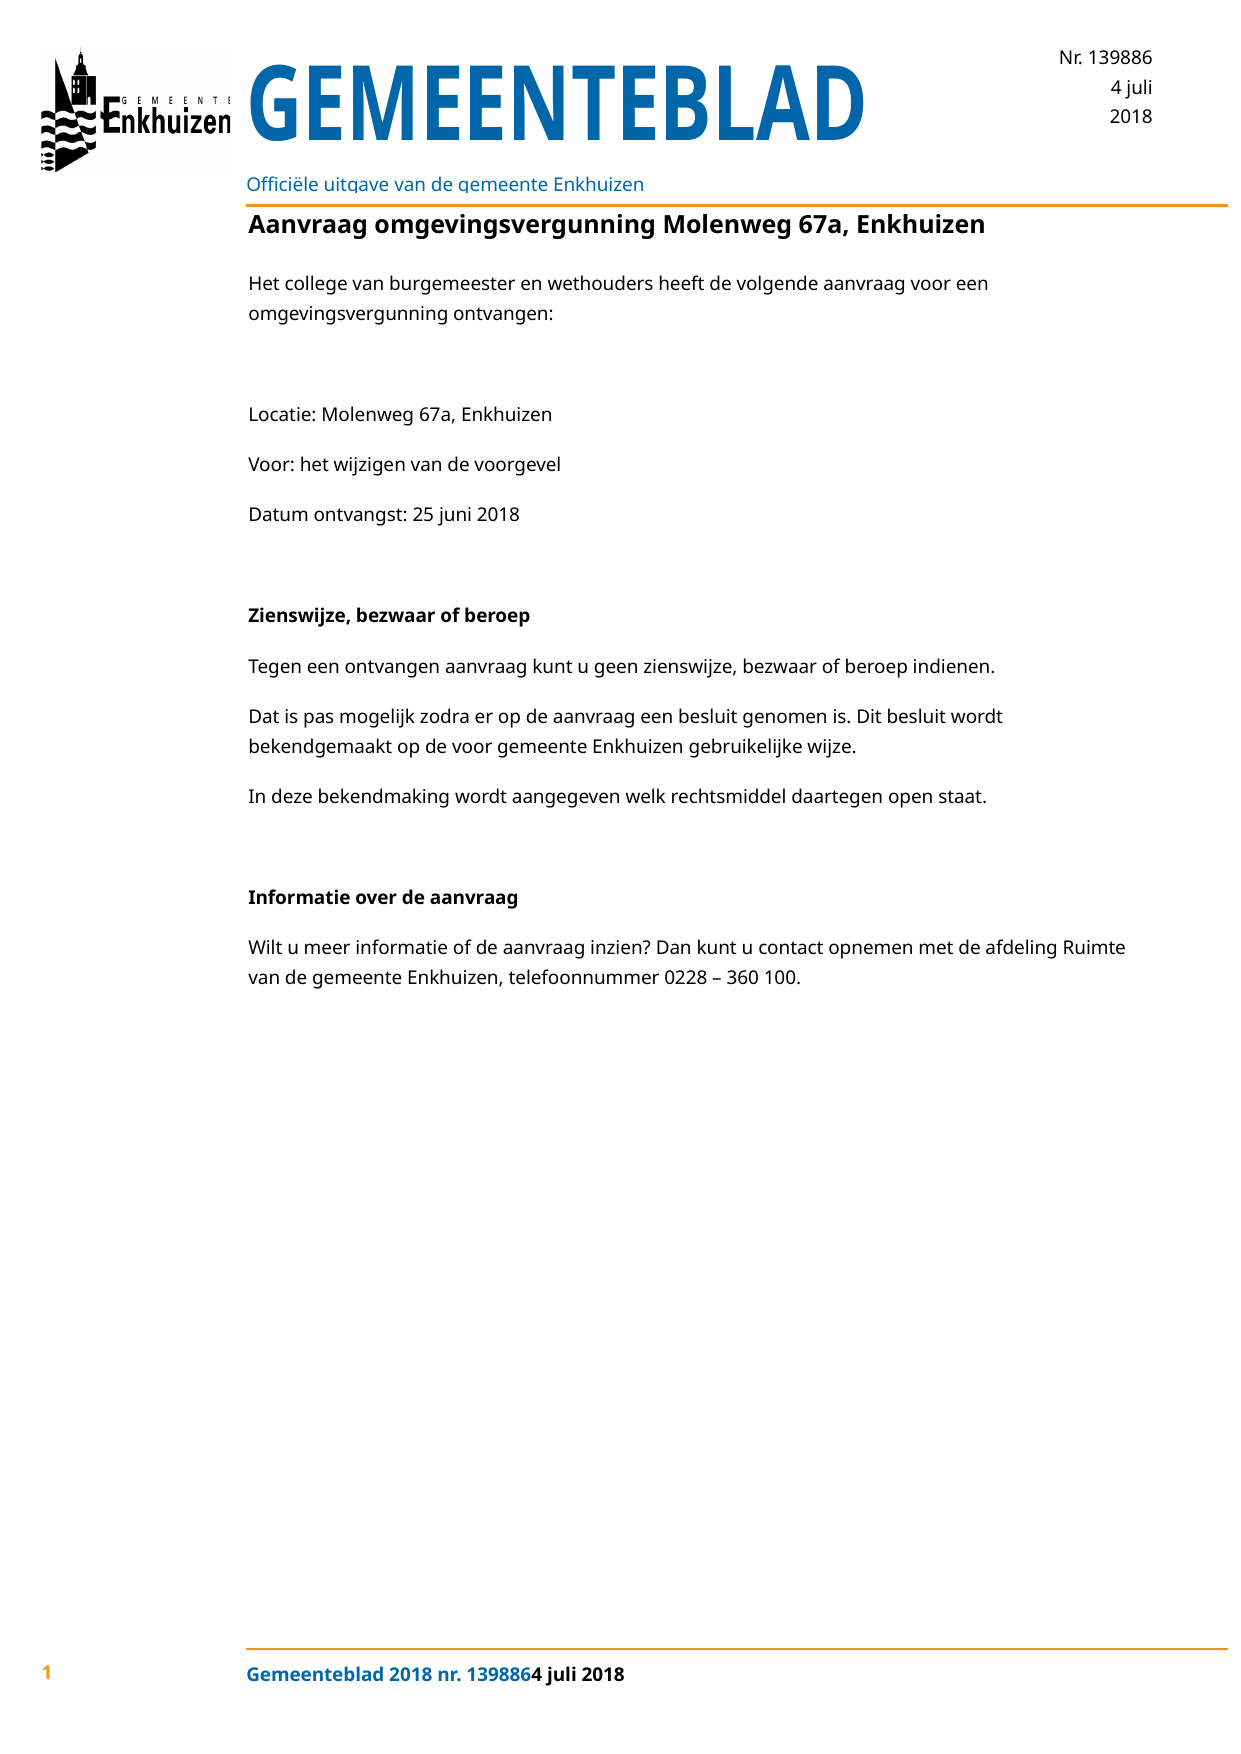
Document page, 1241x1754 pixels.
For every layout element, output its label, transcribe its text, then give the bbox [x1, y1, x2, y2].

text Zienswijze, bezwaar of beroep [248, 602, 1152, 628]
text Tegen een ontvangen aanvraag kunt u geen zienswijze, bezwaar of beroep indienen. [248, 653, 1152, 678]
text Het college van burgemeester en wethouders heeft de volgende aanvraag voor een omgevingsvergunning ontvangen: [248, 270, 1152, 326]
text Voor: het wijzigen van de voorgevel [248, 451, 1152, 477]
text Dat is pas mogelijk zodra er op de aanvraag een besluit genomen is. Dit besluit wordt bekendgemaakt op de voor gemeente Enkhuizen gebruikelijke wijze. [248, 703, 1152, 758]
picture [41, 47, 231, 172]
text Wilt u meer informatie of de aanvraag inzien? Dan kunt u contact opnemen met de afdeling Ruimte van de gemeente Enkhuizen, telefoonnummer 0228 – 360 100. [248, 934, 1152, 990]
text Datum ontvangst: 25 juni 2018 [248, 502, 1152, 527]
text Locatie: Molenweg 67a, Enkhuizen [248, 401, 1152, 426]
text Aanvraag omgevingsvergunning Molenweg 67a, Enkhuizen [248, 207, 1152, 241]
text In deze bekendmaking wordt aangegeven welk rechtsmiddel daartegen open staat. [248, 783, 1152, 809]
text Informatie over de aanvraag [248, 884, 1152, 910]
